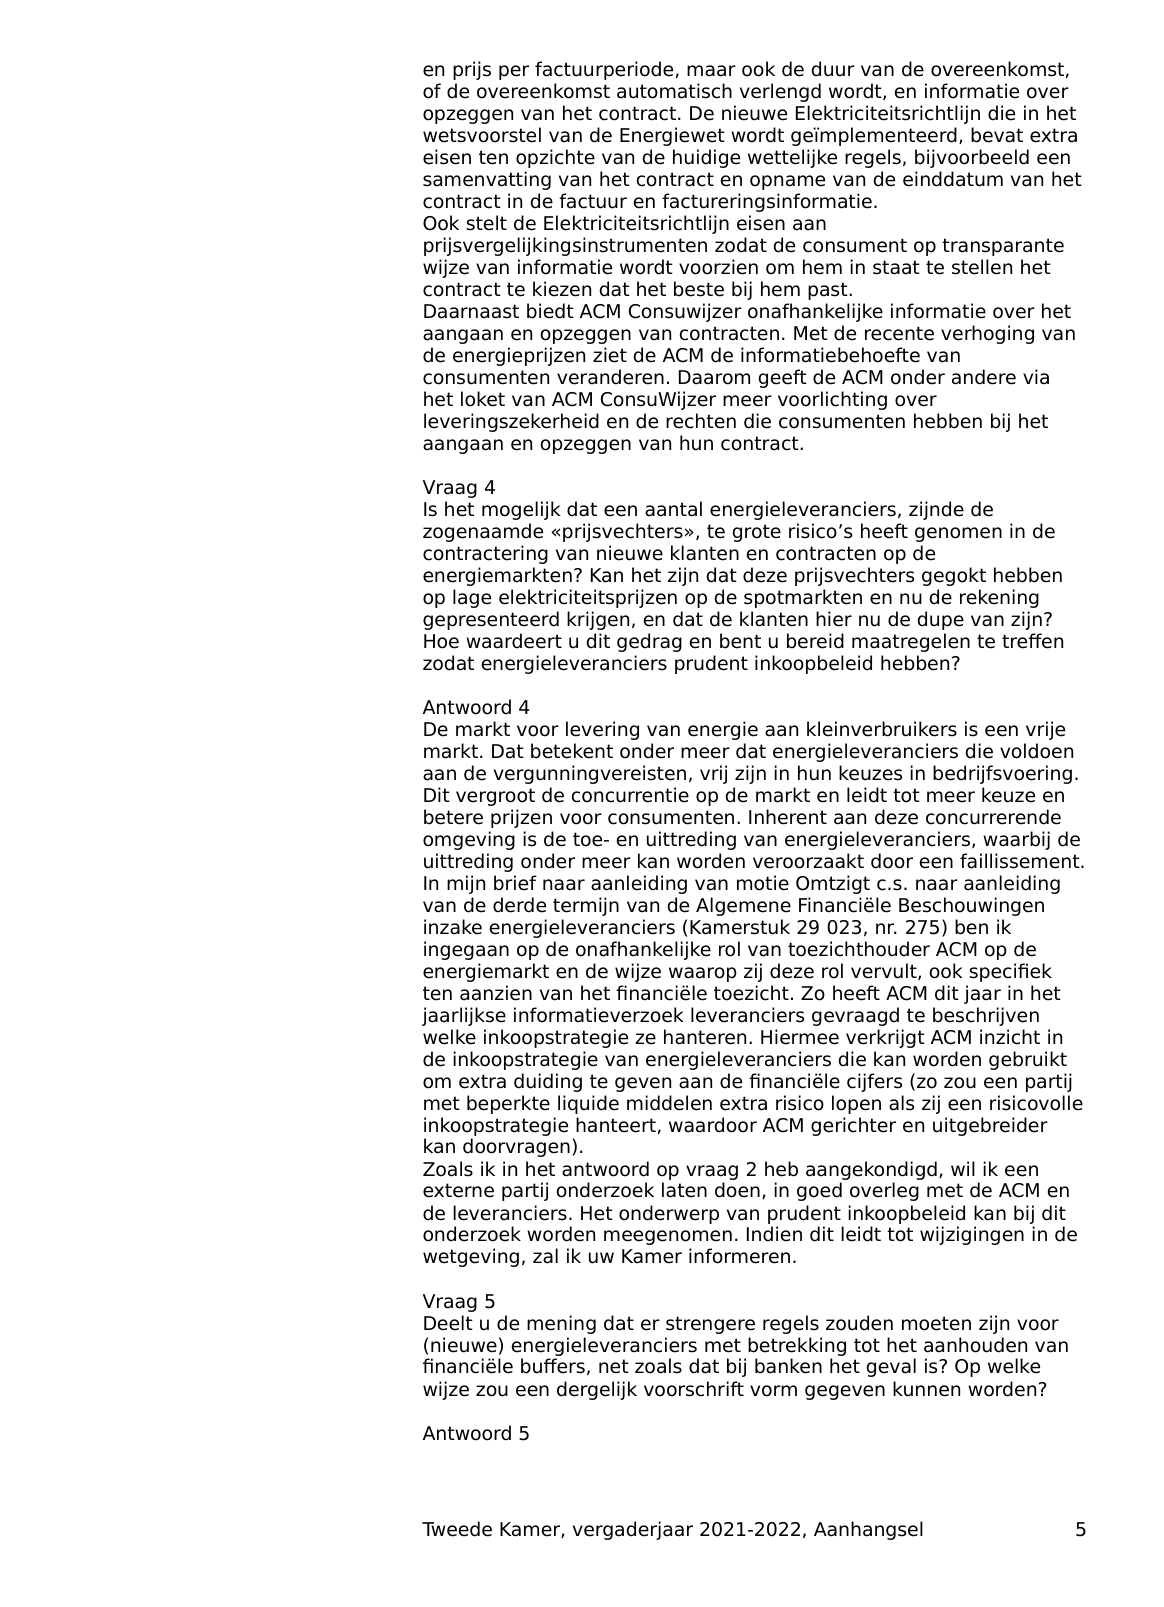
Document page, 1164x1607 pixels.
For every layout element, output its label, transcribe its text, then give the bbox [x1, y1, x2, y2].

text Deelt u de mening dat er strengere regels zouden moeten zijn voor (nieuwe) energieleveranciers met betrekking tot het aanhouden van financiële buffers, net zoals dat bij banken het geval is? Op welke wijze zou een dergelijk voorschrift vorm gegeven kunnen worden? [422, 1312, 1087, 1400]
text Vraag 5 [422, 1291, 1087, 1312]
text en prijs per factuurperiode, maar ook de duur van de overeenkomst, of de overeenkomst automatisch verlengd wordt, en informatie over opzeggen van het contract. De nieuwe Elektriciteitsrichtlijn die in het wetsvoorstel van de Energiewet wordt geïmplementeerd, bevat extra eisen ten opzichte van de huidige wettelijke regels, bijvoorbeeld een samenvatting van het contract en opname van de einddatum van het contract in de factuur en factureringsinformatie. [422, 59, 1087, 213]
text Daarnaast biedt ACM Consuwijzer onafhankelijke informatie over het aangaan en opzeggen van contracten. Met de recente verhoging van de energieprijzen ziet de ACM de informatiebehoefte van consumenten veranderen. Daarom geeft de ACM onder andere via het loket van ACM ConsuWijzer meer voorlichting over leveringszekerheid en de rechten die consumenten hebben bij het aangaan en opzeggen van hun contract. [422, 301, 1087, 455]
text Vraag 4 [422, 477, 1087, 499]
text Is het mogelijk dat een aantal energieleveranciers, zijnde de zogenaamde «prijsvechters», te grote risico’s heeft genomen in de contractering van nieuwe klanten en contracten op de energiemarkten? Kan het zijn dat deze prijsvechters gegokt hebben op lage elektriciteitsprijzen op de spotmarkten en nu de rekening gepresenteerd krijgen, en dat de klanten hier nu de dupe van zijn? Hoe waardeert u dit gedrag en bent u bereid maatregelen te treffen zodat energieleveranciers prudent inkoopbeleid hebben? [422, 499, 1087, 675]
text Zoals ik in het antwoord op vraag 2 heb aangekondigd, wil ik een externe partij onderzoek laten doen, in goed overleg met de ACM en de leveranciers. Het onderwerp van prudent inkoopbeleid kan bij dit onderzoek worden meegenomen. Indien dit leidt tot wijzigingen in de wetgeving, zal ik uw Kamer informeren. [422, 1158, 1087, 1268]
text Antwoord 4 [422, 697, 1087, 719]
text Antwoord 5 [422, 1423, 1087, 1444]
text In mijn brief naar aanleiding van motie Omtzigt c.s. naar aanleiding van de derde termijn van de Algemene Financiële Beschouwingen inzake energieleveranciers (Kamerstuk 29 023, nr. 275) ben ik ingegaan op de onafhankelijke rol van toezichthouder ACM op de energiemarkt en de wijze waarop zij deze rol vervult, ook specifiek ten aanzien van het financiële toezicht. Zo heeft ACM dit jaar in het jaarlijkse informatieverzoek leveranciers gevraagd te beschrijven welke inkoopstrategie ze hanteren. Hiermee verkrijgt ACM inzicht in de inkoopstrategie van energieleveranciers die kan worden gebruikt om extra duiding te geven aan de financiële cijfers (zo zou een partij met beperkte liquide middelen extra risico lopen als zij een risicovolle inkoopstrategie hanteert, waardoor ACM gerichter en uitgebreider kan doorvragen). [422, 873, 1087, 1158]
text De markt voor levering van energie aan kleinverbruikers is een vrije markt. Dat betekent onder meer dat energieleveranciers die voldoen aan de vergunningvereisten, vrij zijn in hun keuzes in bedrijfsvoering. Dit vergroot de concurrentie op de markt en leidt tot meer keuze en betere prijzen voor consumenten. Inherent aan deze concurrerende omgeving is de toe- en uittreding van energieleveranciers, waarbij de uittreding onder meer kan worden veroorzaakt door een faillissement. [422, 719, 1087, 873]
text Ook stelt de Elektriciteitsrichtlijn eisen aan prijsvergelijkingsinstrumenten zodat de consument op transparante wijze van informatie wordt voorzien om hem in staat te stellen het contract te kiezen dat het beste bij hem past. [422, 213, 1087, 301]
